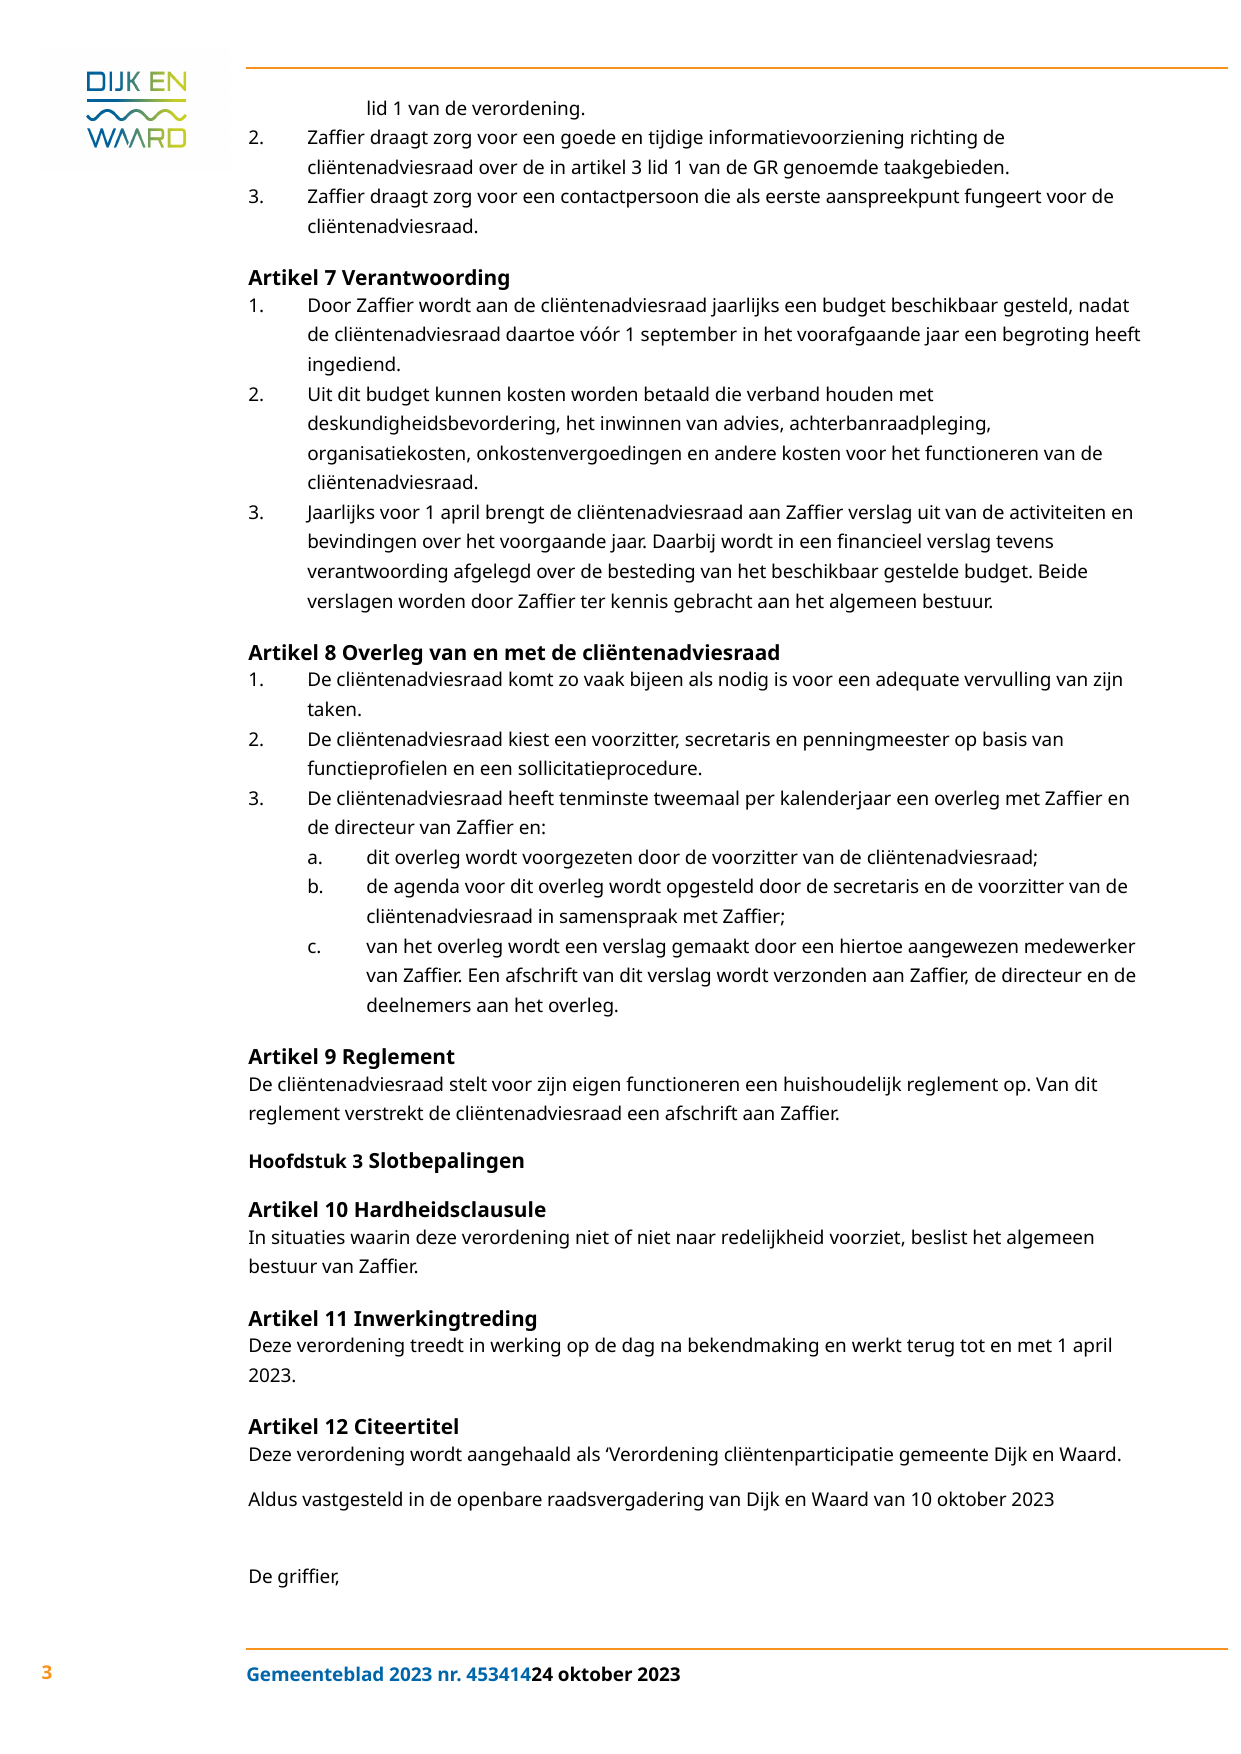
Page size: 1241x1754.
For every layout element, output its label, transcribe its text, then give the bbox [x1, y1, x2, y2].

list Uit dit budget kunnen kosten worden betaald die verband houden met deskundigheidsbevordering, het inwinnen van advies, achterbanraadpleging, organisatiekosten, onkostenvergoedingen en andere kosten voor het functioneren van de cliëntenadviesraad. [248, 381, 1152, 495]
text De griffier, [248, 1563, 1152, 1589]
list de agenda voor dit overleg wordt opgesteld door de secretaris en de voorzitter van de cliëntenadviesraad in samenspraak met Zaffier; [307, 874, 1152, 929]
list Zaffier draagt zorg voor een goede en tijdige informatievoorziening richting de cliëntenadviesraad over de in artikel 3 lid 1 van de GR genoemde taakgebieden. [248, 124, 1152, 180]
text De cliëntenadviesraad stelt voor zijn eigen functioneren een huishoudelijk reglement op. Van dit reglement verstrekt de cliëntenadviesraad een afschrift aan Zaffier. [248, 1071, 1152, 1126]
text Artikel 11 Inwerkingtreding [248, 1304, 1152, 1332]
list De cliëntenadviesraad komt zo vaak bijeen als nodig is voor een adequate vervulling van zijn taken. [248, 667, 1152, 722]
picture [41, 47, 231, 172]
text Artikel 12 Citeertitel [248, 1412, 1152, 1441]
text Hoofdstuk 3 Slotbepalingen [248, 1146, 1152, 1174]
list Door Zaffier wordt aan de cliëntenadviesraad jaarlijks een budget beschikbaar gesteld, nadat de cliëntenadviesraad daartoe vóór 1 september in het voorafgaande jaar een begroting heeft ingediend. [248, 292, 1152, 377]
text Artikel 9 Reglement [248, 1042, 1152, 1071]
list De cliëntenadviesraad heeft tenminste tweemaal per kalenderjaar een overleg met Zaffier en de directeur van Zaffier en: [248, 785, 1152, 840]
list van het overleg wordt een verslag gemaakt door een hiertoe aangewezen medewerker van Zaffier. Een afschrift van dit verslag wordt verzonden aan Zaffier, de directeur en de deelnemers aan het overleg. [307, 933, 1152, 1018]
list lid 1 van de verordening. [307, 95, 1152, 121]
text Aldus vastgesteld in de openbare raadsvergadering van Dijk en Waard van 10 oktober 2023 [248, 1486, 1152, 1512]
list Zaffier draagt zorg voor een contactpersoon die als eerste aanspreekpunt fungeert voor de cliëntenadviesraad. [248, 183, 1152, 239]
text Artikel 8 Overleg van en met de cliëntenadviesraad [248, 638, 1152, 667]
text In situaties waarin deze verordening niet of niet naar redelijkheid voorziet, beslist het algemeen bestuur van Zaffier. [248, 1224, 1152, 1279]
text Artikel 10 Hardheidsclausule [248, 1195, 1152, 1224]
list dit overleg wordt voorgezeten door de voorzitter van de cliëntenadviesraad; [307, 844, 1152, 870]
list De cliëntenadviesraad kiest een voorzitter, secretaris en penningmeester op basis van functieprofielen en een sollicitatieprocedure. [248, 726, 1152, 781]
text Deze verordening treedt in werking op de dag na bekendmaking en werkt terug tot en met 1 april 2023. [248, 1332, 1152, 1388]
text Deze verordening wordt aangehaald als ‘Verordening cliëntenparticipatie gemeente Dijk en Waard. [248, 1441, 1152, 1466]
text Artikel 7 Verantwoording [248, 263, 1152, 292]
list Jaarlijks voor 1 april brengt de cliëntenadviesraad aan Zaffier verslag uit van de activiteiten en bevindingen over het voorgaande jaar. Daarbij wordt in een financieel verslag tevens verantwoording afgelegd over de besteding van het beschikbaar gestelde budget. Beide verslagen worden door Zaffier ter kennis gebracht aan het algemeen bestuur. [248, 499, 1152, 613]
